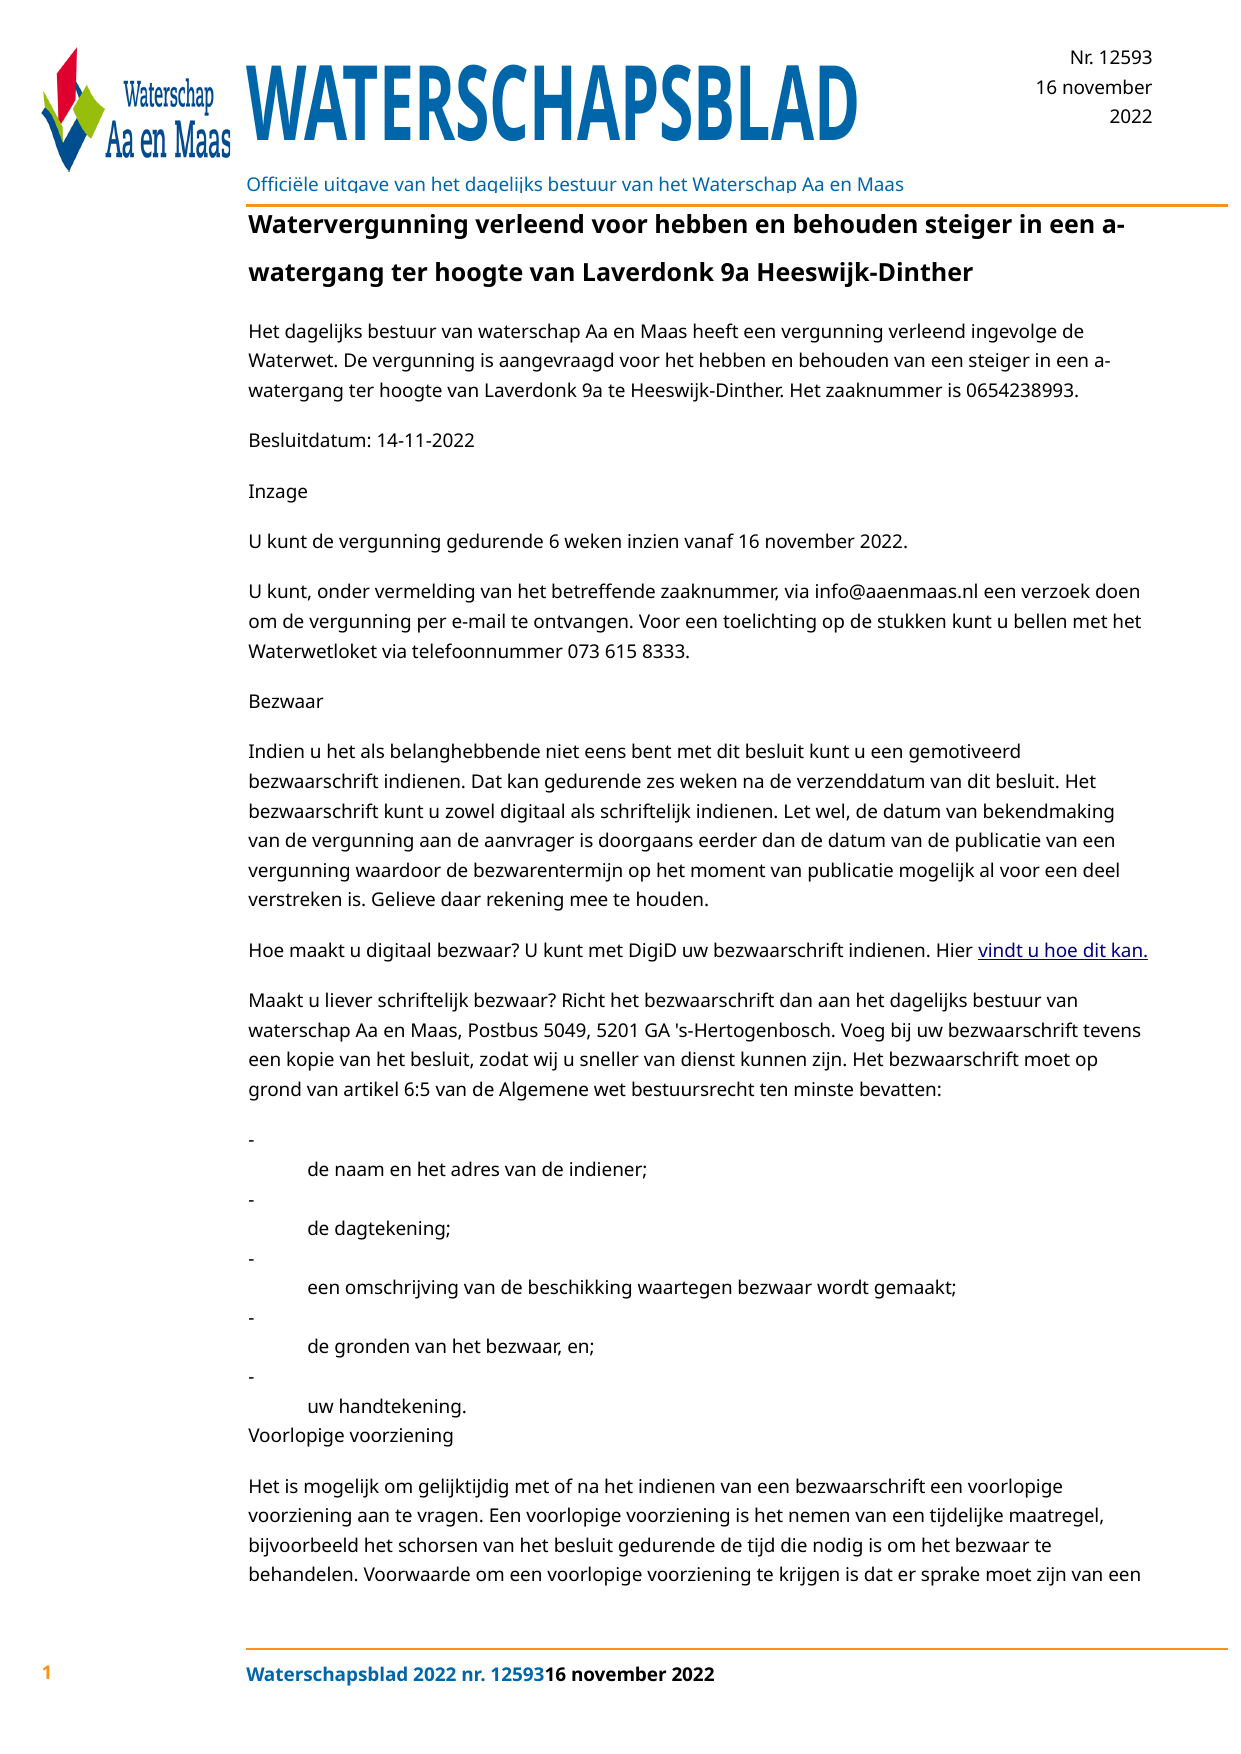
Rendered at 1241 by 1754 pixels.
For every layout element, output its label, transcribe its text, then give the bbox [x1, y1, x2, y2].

text Bezwaar [248, 688, 1152, 714]
text Inzage [248, 478, 1152, 504]
text Het is mogelijk om gelijktijdig met of na het indienen van een bezwaarschrift een voorlopige voorziening aan te vragen. Een voorlopige voorziening is het nemen van een tijdelijke maatregel, bijvoorbeeld het schorsen van het besluit gedurende de tijd die nodig is om het bezwaar te behandelen. Voorwaarde om een voorlopige voorziening te krijgen is dat er sprake moet zijn van een [248, 1473, 1152, 1587]
list de gronden van het bezwaar, en; [248, 1334, 1152, 1359]
text Het dagelijks bestuur van waterschap Aa en Maas heeft een vergunning verleend ingevolge de Waterwet. De vergunning is aangevraagd voor het hebben en behouden van een steiger in een a-watergang ter hoogte van Laverdonk 9a te Heeswijk-Dinther. Het zaaknummer is 0654238993. [248, 318, 1152, 403]
list een omschrijving van de beschikking waartegen bezwaar wordt gemaakt; [248, 1274, 1152, 1300]
text Maakt u liever schriftelijk bezwaar? Richt het bezwaarschrift dan aan het dagelijks bestuur van waterschap Aa en Maas, Postbus 5049, 5201 GA 's-Hertogenbosch. Voeg bij uw bezwaarschrift tevens een kopie van het besluit, zodat wij u sneller van dienst kunnen zijn. Het bezwaarschrift moet op grond van artikel 6:5 van de Algemene wet bestuursrecht ten minste bevatten: [248, 987, 1152, 1102]
list de naam en het adres van de indiener; [248, 1156, 1152, 1182]
text Hoe maakt u digitaal bezwaar? U kunt met DigiD uw bezwaarschrift indienen. Hier vindt u hoe dit kan. [248, 937, 1152, 963]
text Indien u het als belanghebbende niet eens bent met dit besluit kunt u een gemotiveerd bezwaarschrift indienen. Dat kan gedurende zes weken na de verzenddatum van dit besluit. Het bezwaarschrift kunt u zowel digitaal als schriftelijk indienen. Let wel, de datum van bekendmaking van de vergunning aan de aanvrager is doorgaans eerder dan de datum van de publicatie van een vergunning waardoor de bezwarentermijn op het moment van publicatie mogelijk al voor een deel verstreken is. Gelieve daar rekening mee te houden. [248, 739, 1152, 912]
text Besluitdatum: 14-11-2022 [248, 427, 1152, 453]
text Voorlopige voorziening [248, 1422, 1152, 1448]
text U kunt de vergunning gedurende 6 weken inzien vanaf 16 november 2022. [248, 528, 1152, 554]
list uw handtekening. [248, 1393, 1152, 1419]
list de dagtekening; [248, 1215, 1152, 1241]
text U kunt, onder vermelding van het betreffende zaaknummer, via info@aaenmaas.nl een verzoek doen om de vergunning per e-mail te ontvangen. Voor een toelichting op de stukken kunt u bellen met het Waterwetloket via telefoonnummer 073 615 8333. [248, 579, 1152, 664]
picture [41, 47, 231, 172]
text Watervergunning verleend voor hebben en behouden steiger in een a-watergang ter hoogte van Laverdonk 9a Heeswijk-Dinther [248, 207, 1152, 288]
